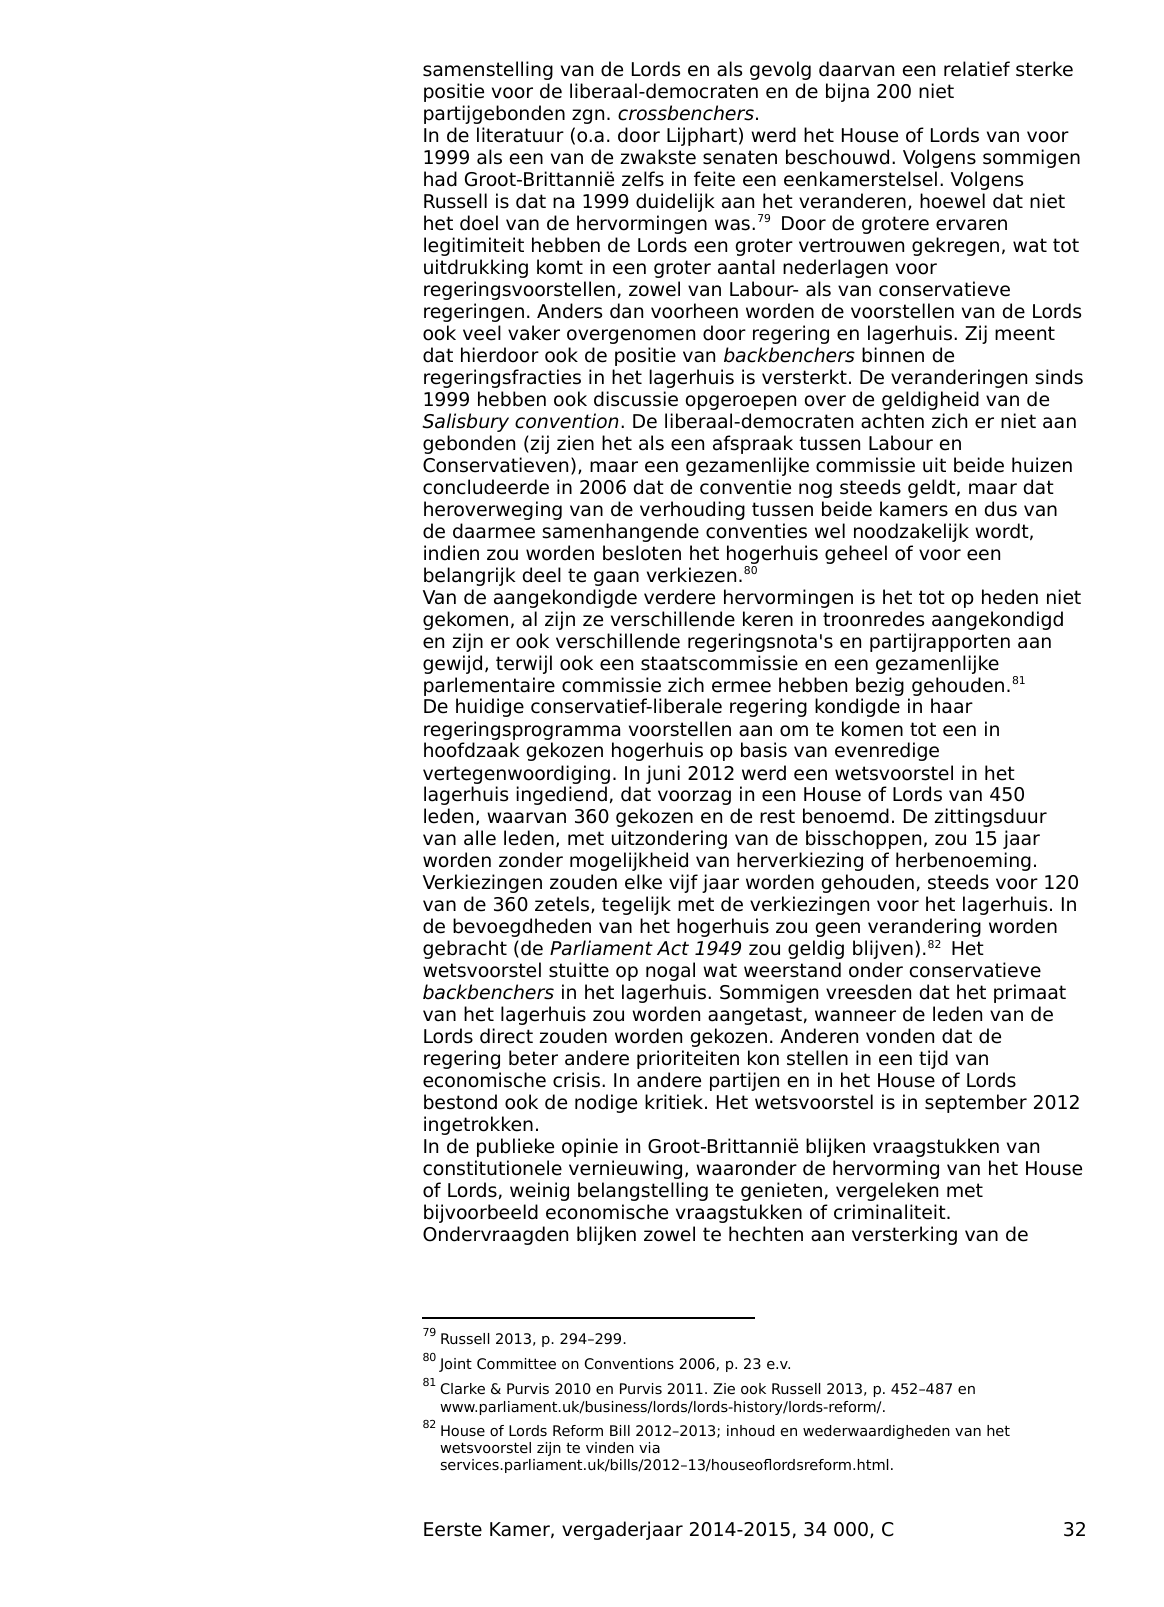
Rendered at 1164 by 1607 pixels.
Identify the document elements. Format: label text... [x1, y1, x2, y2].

text Russell 2013, p. 294–299. [422, 1327, 1087, 1349]
text Van de aangekondigde verdere hervormingen is het tot op heden niet gekomen, al zijn ze verschillende keren in troonredes aangekondigd en zijn er ook verschillende regeringsnota's en partijrapporten aan gewijd, terwijl ook een staatscommissie en een gezamenlijke parlementaire commissie zich ermee hebben bezig gehouden. [422, 587, 1087, 696]
text In de literatuur (o.a. door Lijphart) werd het House of Lords van voor 1999 als een van de zwakste senaten beschouwd. Volgens sommigen had Groot-Brittannië zelfs in feite een eenkamerstelsel. Volgens Russell is dat na 1999 duidelijk aan het veranderen, hoewel dat niet het doel van de hervormingen was. Door de grotere ervaren legitimiteit hebben de Lords een groter vertrouwen gekregen, wat tot uitdrukking komt in een groter aantal nederlagen voor regeringsvoorstellen, zowel van Labour- als van conservatieve regeringen. Anders dan voorheen worden de voorstellen van de Lords ook veel vaker overgenomen door regering en lagerhuis. Zij meent dat hierdoor ook de positie van backbenchers binnen de regeringsfracties in het lagerhuis is versterkt. De veranderingen sinds 1999 hebben ook discussie opgeroepen over de geldigheid van de Salisbury convention. De liberaal-democraten achten zich er niet aan gebonden (zij zien het als een afspraak tussen Labour en Conservatieven), maar een gezamenlijke commissie uit beide huizen concludeerde in 2006 dat de conventie nog steeds geldt, maar dat heroverweging van de verhouding tussen beide kamers en dus van de daarmee samenhangende conventies wel noodzakelijk wordt, indien zou worden besloten het hogerhuis geheel of voor een belangrijk deel te gaan verkiezen. [422, 125, 1087, 587]
text Joint Committee on Conventions 2006, p. 23 e.v. [422, 1352, 1087, 1374]
text De huidige conservatief-liberale regering kondigde in haar regeringsprogramma voorstellen aan om te komen tot een in hoofdzaak gekozen hogerhuis op basis van evenredige vertegenwoordiging. In juni 2012 werd een wetsvoorstel in het lagerhuis ingediend, dat voorzag in een House of Lords van 450 leden, waarvan 360 gekozen en de rest benoemd. De zittingsduur van alle leden, met uitzondering van de bisschoppen, zou 15 jaar worden zonder mogelijkheid van herverkiezing of herbenoeming. Verkiezingen zouden elke vijf jaar worden gehouden, steeds voor 120 van de 360 zetels, tegelijk met de verkiezingen voor het lagerhuis. In de bevoegdheden van het hogerhuis zou geen verandering worden gebracht (de Parliament Act 1949 zou geldig blijven). Het wetsvoorstel stuitte op nogal wat weerstand onder conservatieve backbenchers in het lagerhuis. Sommigen vreesden dat het primaat van het lagerhuis zou worden aangetast, wanneer de leden van de Lords direct zouden worden gekozen. Anderen vonden dat de regering beter andere prioriteiten kon stellen in een tijd van economische crisis. In andere partijen en in het House of Lords bestond ook de nodige kritiek. Het wetsvoorstel is in september 2012 ingetrokken. [422, 696, 1087, 1136]
text samenstelling van de Lords en als gevolg daarvan een relatief sterke positie voor de liberaal-democraten en de bijna 200 niet partijgebonden zgn. crossbenchers. [422, 59, 1087, 125]
text Clarke & Purvis 2010 en Purvis 2011. Zie ook Russell 2013, p. 452–487 en www.parliament.uk/business/lords/lords-history/lords-reform/. [422, 1377, 1087, 1416]
text House of Lords Reform Bill 2012–2013; inhoud en wederwaardigheden van het wetsvoorstel zijn te vinden via services.parliament.uk/bills/2012–13/houseoflordsreform.html. [422, 1418, 1087, 1474]
text In de publieke opinie in Groot-Brittannië blijken vraagstukken van constitutionele vernieuwing, waaronder de hervorming van het House of Lords, weinig belangstelling te genieten, vergeleken met bijvoorbeeld economische vraagstukken of criminaliteit. Ondervraagden blijken zowel te hechten aan versterking van de [422, 1136, 1087, 1246]
